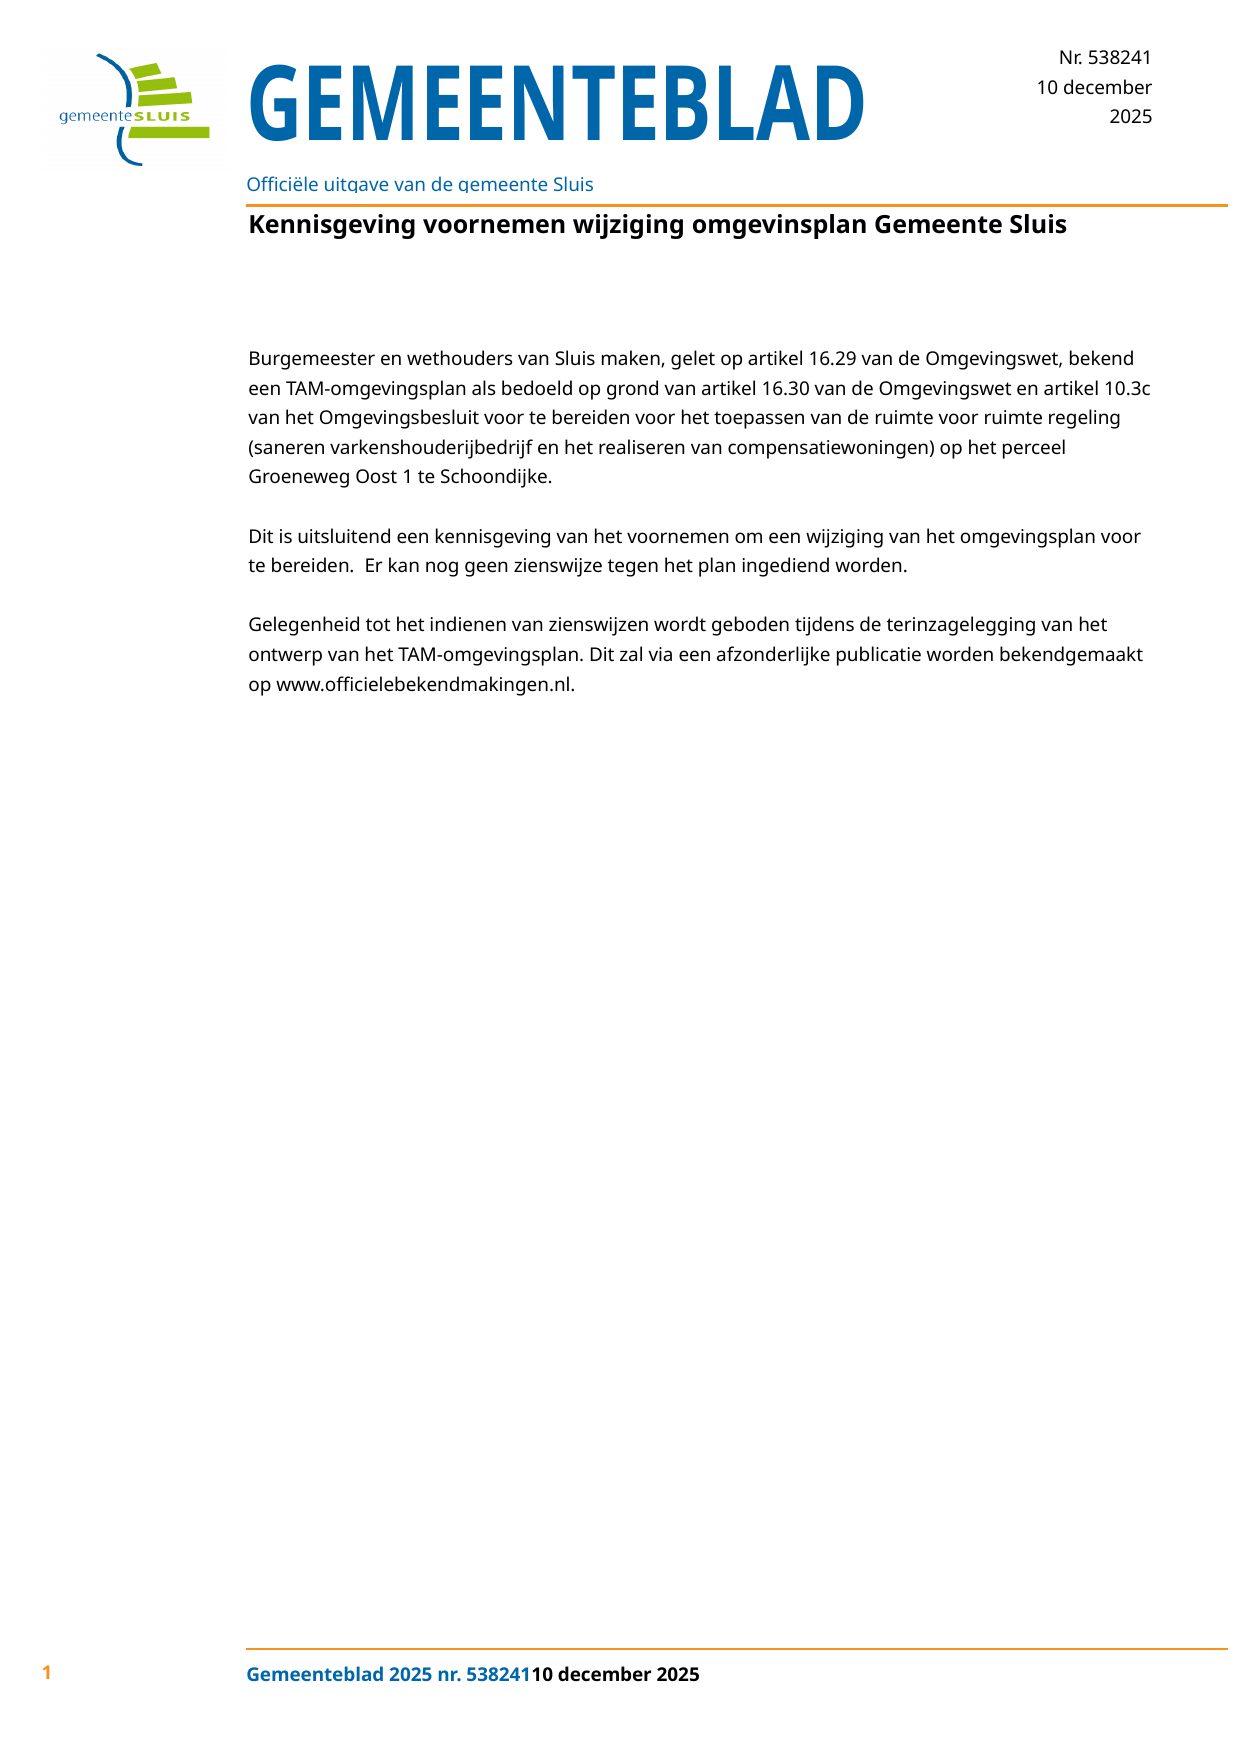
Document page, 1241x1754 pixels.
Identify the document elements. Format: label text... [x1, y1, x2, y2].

text Kennisgeving voornemen wijziging omgevinsplan Gemeente Sluis [248, 207, 1152, 241]
text Gelegenheid tot het indienen van zienswijzen wordt geboden tijdens de terinzagelegging van het ontwerp van het TAM-omgevingsplan. Dit zal via een afzonderlijke publicatie worden bekendgemaakt op www.officielebekendmakingen.nl. [248, 612, 1152, 696]
text Burgemeester en wethouders van Sluis maken, gelet op artikel 16.29 van de Omgevingswet, bekend een TAM-omgevingsplan als bedoeld op grond van artikel 16.30 van de Omgevingswet en artikel 10.3c van het Omgevingsbesluit voor te bereiden voor het toepassen van de ruimte voor ruimte regeling (saneren varkenshouderijbedrijf en het realiseren van compensatiewoningen) op het perceel Groeneweg Oost 1 te Schoondijke. [248, 345, 1152, 489]
picture [41, 47, 231, 172]
text Dit is uitsluitend een kennisgeving van het voornemen om een wijziging van het omgevingsplan voor te bereiden. Er kan nog geen zienswijze tegen het plan ingediend worden. [248, 523, 1152, 578]
